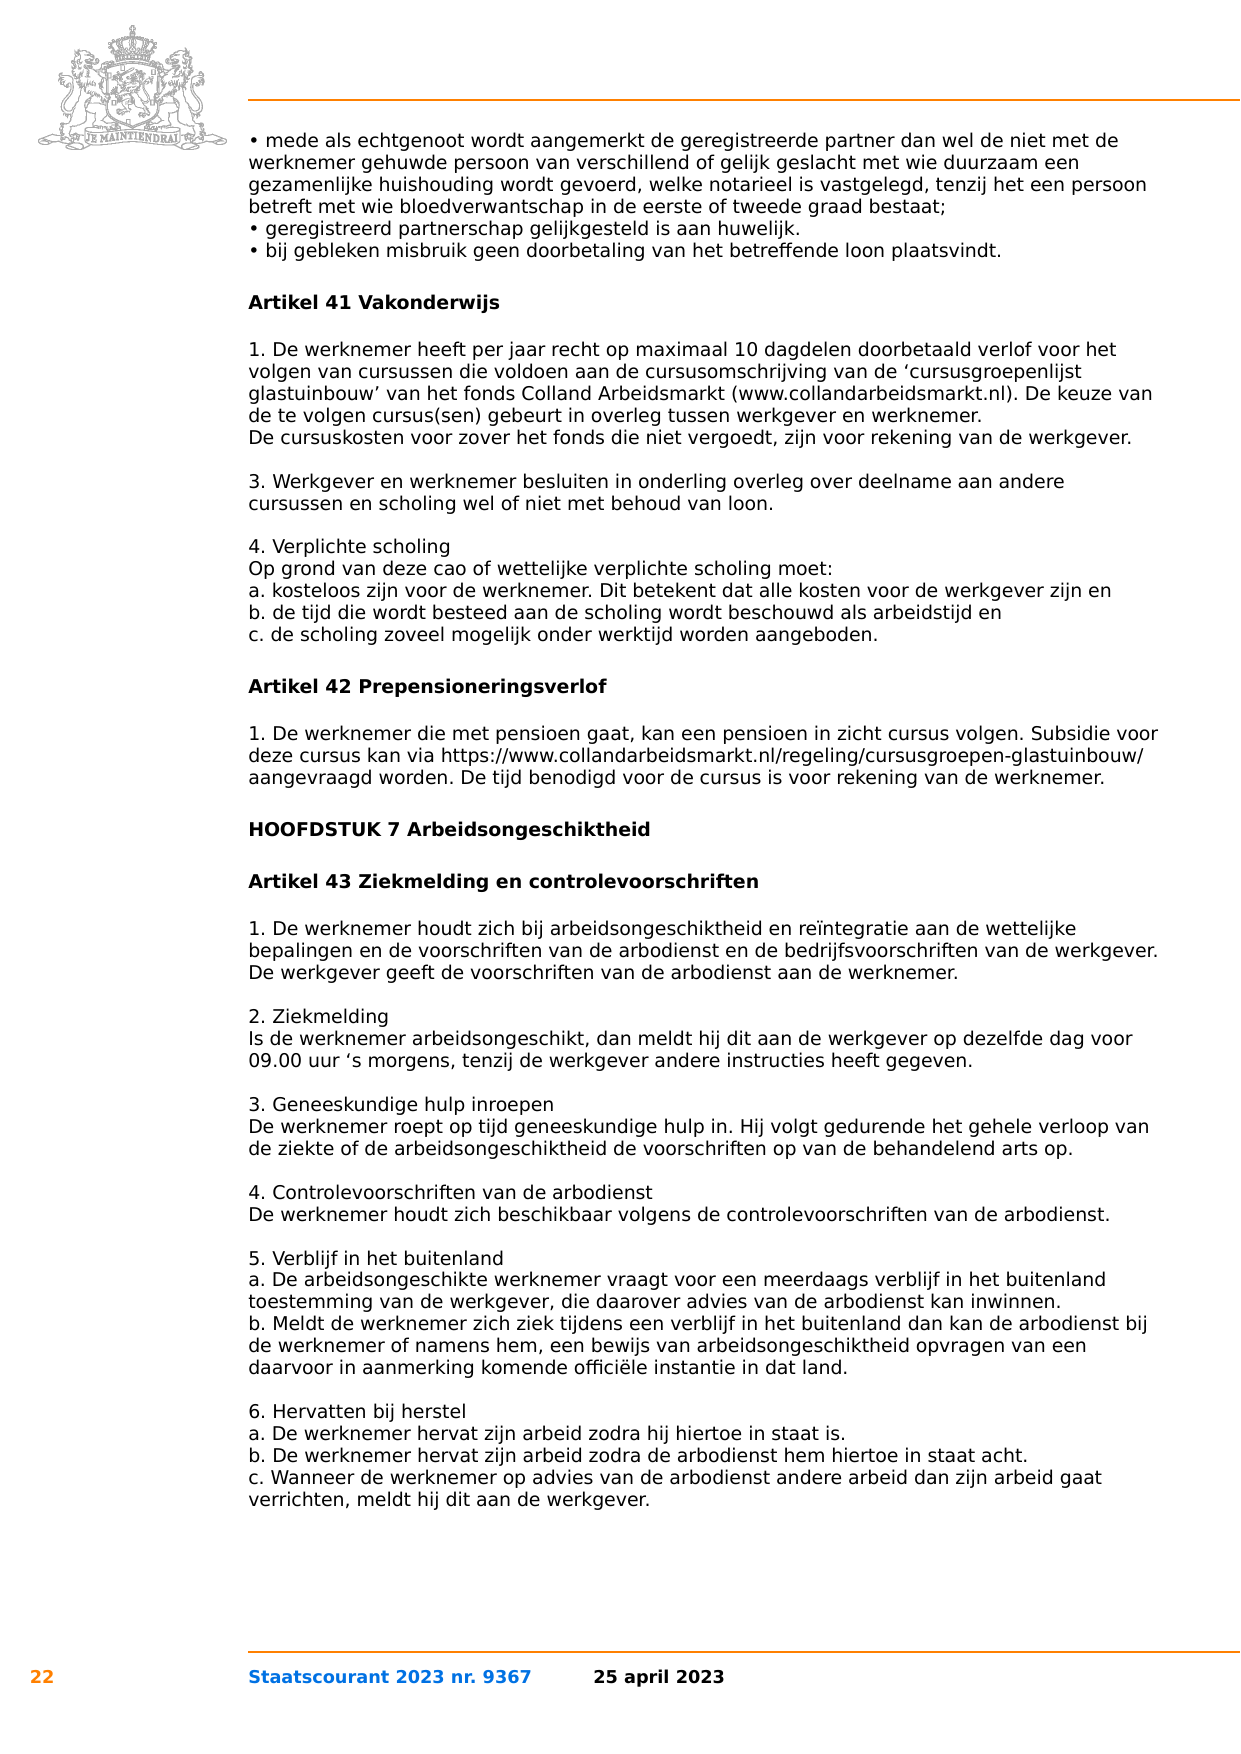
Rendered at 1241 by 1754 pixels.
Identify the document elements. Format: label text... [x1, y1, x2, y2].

text 1. De werknemer die met pensioen gaat, kan een pensioen in zicht cursus volgen. Subsidie voor deze cursus kan via https://www.collandarbeidsmarkt.nl/regeling/cursusgroepen-glastuinbouw/ aangevraagd worden. De tijd benodigd voor de cursus is voor rekening van de werknemer. [248, 723, 1163, 789]
text b. de tijd die wordt besteed aan de scholing wordt beschouwd als arbeidstijd en [248, 602, 1163, 624]
text • bij gebleken misbruik geen doorbetaling van het betreffende loon plaatsvindt. [248, 240, 1163, 262]
text 5. Verblijf in het buitenland [248, 1247, 1163, 1269]
text 1. De werknemer houdt zich bij arbeidsongeschiktheid en reïntegratie aan de wettelijke bepalingen en de voorschriften van de arbodienst en de bedrijfsvoorschriften van de werkgever. De werkgever geeft de voorschriften van de arbodienst aan de werknemer. [248, 918, 1163, 984]
text Is de werknemer arbeidsongeschikt, dan meldt hij dit aan de werkgever op dezelfde dag voor 09.00 uur ‘s morgens, tenzij de werkgever andere instructies heeft gegeven. [248, 1028, 1163, 1072]
subtitle Artikel 43 Ziekmelding en controlevoorschriften [248, 871, 1163, 893]
text 4. Verplichte scholing [248, 536, 1163, 558]
subtitle HOOFDSTUK 7 Arbeidsongeschiktheid [248, 819, 1163, 841]
text b. De werknemer hervat zijn arbeid zodra de arbodienst hem hiertoe in staat acht. [248, 1445, 1163, 1467]
text De cursuskosten voor zover het fonds die niet vergoedt, zijn voor rekening van de werkgever. [248, 427, 1163, 449]
picture [38, 25, 227, 150]
text 6. Hervatten bij herstel [248, 1401, 1163, 1423]
text De werknemer houdt zich beschikbaar volgens de controlevoorschriften van de arbodienst. [248, 1203, 1163, 1226]
text • geregistreerd partnerschap gelijkgesteld is aan huwelijk. [248, 218, 1163, 240]
subtitle Artikel 41 Vakonderwijs [248, 292, 1163, 314]
text 1. De werknemer heeft per jaar recht op maximaal 10 dagdelen doorbetaald verlof voor het volgen van cursussen die voldoen aan de cursusomschrijving van de ‘cursusgroepenlijst glastuinbouw’ van het fonds Colland Arbeidsmarkt (www.collandarbeidsmarkt.nl). De keuze van de te volgen cursus(sen) gebeurt in overleg tussen werkgever en werknemer. [248, 339, 1163, 427]
text c. de scholing zoveel mogelijk onder werktijd worden aangeboden. [248, 624, 1163, 646]
text b. Meldt de werknemer zich ziek tijdens een verblijf in het buitenland dan kan de arbodienst bij de werknemer of namens hem, een bewijs van arbeidsongeschiktheid opvragen van een daarvoor in aanmerking komende officiële instantie in dat land. [248, 1313, 1163, 1379]
text c. Wanneer de werknemer op advies van de arbodienst andere arbeid dan zijn arbeid gaat verrichten, meldt hij dit aan de werkgever. [248, 1467, 1163, 1511]
text Op grond van deze cao of wettelijke verplichte scholing moet: [248, 558, 1163, 580]
text 2. Ziekmelding [248, 1006, 1163, 1028]
text 3. Geneeskundige hulp inroepen [248, 1094, 1163, 1116]
text 4. Controlevoorschriften van de arbodienst [248, 1182, 1163, 1203]
text 3. Werkgever en werknemer besluiten in onderling overleg over deelname aan andere cursussen en scholing wel of niet met behoud van loon. [248, 471, 1163, 514]
text • mede als echtgenoot wordt aangemerkt de geregistreerde partner dan wel de niet met de werknemer gehuwde persoon van verschillend of gelijk geslacht met wie duurzaam een gezamenlijke huishouding wordt gevoerd, welke notarieel is vastgelegd, tenzij het een persoon betreft met wie bloedverwantschap in de eerste of tweede graad bestaat; [248, 130, 1163, 218]
text a. kosteloos zijn voor de werknemer. Dit betekent dat alle kosten voor de werkgever zijn en [248, 580, 1163, 602]
text De werknemer roept op tijd geneeskundige hulp in. Hij volgt gedurende het gehele verloop van de ziekte of de arbeidsongeschiktheid de voorschriften op van de behandelend arts op. [248, 1116, 1163, 1160]
subtitle Artikel 42 Prepensioneringsverlof [248, 676, 1163, 698]
text a. De werknemer hervat zijn arbeid zodra hij hiertoe in staat is. [248, 1423, 1163, 1445]
text a. De arbeidsongeschikte werknemer vraagt voor een meerdaags verblijf in het buitenland toestemming van de werkgever, die daarover advies van de arbodienst kan inwinnen. [248, 1269, 1163, 1313]
